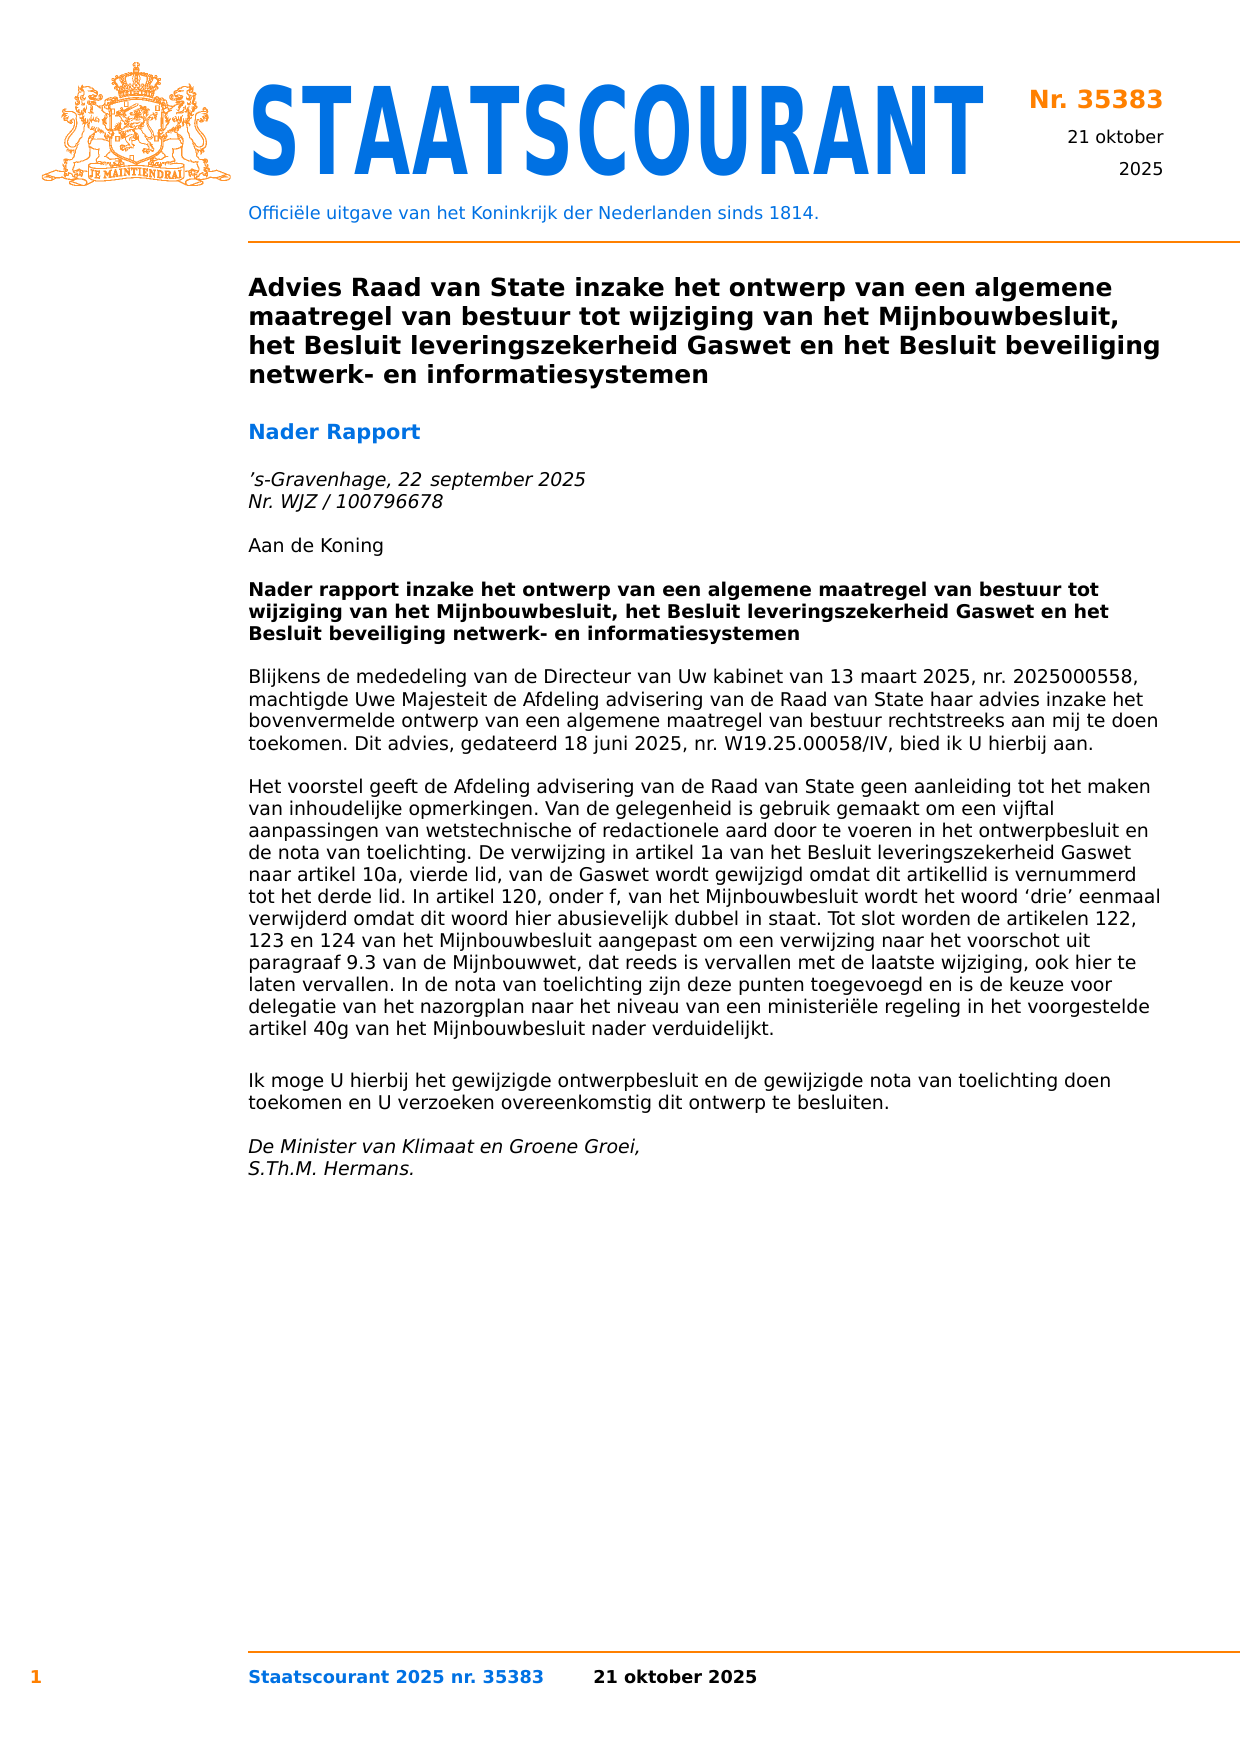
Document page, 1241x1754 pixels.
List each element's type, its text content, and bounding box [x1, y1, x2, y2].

text Blijkens de mededeling van de Directeur van Uw kabinet van 13 maart 2025, nr. 2025000558, machtigde Uwe Majesteit de Afdeling advisering van de Raad van State haar advies inzake het bovenvermelde ontwerp van een algemene maatregel van bestuur rechtstreeks aan mij te doen toekomen. Dit advies, gedateerd 18 juni 2025, nr. W19.25.00058/IV, bied ik U hierbij aan. [248, 666, 1163, 754]
subtitle Nader Rapport [248, 420, 1163, 444]
table_header Nr. 35383 [998, 62, 1240, 121]
text Nr. WJZ / 100796678 [248, 491, 1163, 513]
text Ik moge U hierbij het gewijzigde ontwerpbesluit en de gewijzigde nota van toelichting doen toekomen en U verzoeken overeenkomstig dit ontwerp te besluiten. [248, 1070, 1163, 1114]
table_cell 2025 [998, 153, 1240, 203]
table_cell 21 oktober [998, 121, 1240, 153]
text Het voorstel geeft de Afdeling advisering van de Raad van State geen aanleiding tot het maken van inhoudelijke opmerkingen. Van de gelegenheid is gebruik gemaakt om een vijftal aanpassingen van wetstechnische of redactionele aard door te voeren in het ontwerpbesluit en de nota van toelichting. De verwijzing in artikel 1a van het Besluit leveringszekerheid Gaswet naar artikel 10a, vierde lid, van de Gaswet wordt gewijzigd omdat dit artikellid is vernummerd tot het derde lid. In artikel 120, onder f, van het Mijnbouwbesluit wordt het woord ‘drie’ eenmaal verwijderd omdat dit woord hier abusievelijk dubbel in staat. Tot slot worden de artikelen 122, 123 en 124 van het Mijnbouwbesluit aangepast om een verwijzing naar het voorschot uit paragraaf 9.3 van de Mijnbouwwet, dat reeds is vervallen met de laatste wijziging, ook hier te laten vervallen. In de nota van toelichting zijn deze punten toegevoegd en is de keuze voor delegatie van het nazorgplan naar het niveau van een ministeriële regeling in het voorgestelde artikel 40g van het Mijnbouwbesluit nader verduidelijkt. [248, 776, 1163, 1040]
text ’s-Gravenhage, 22 september 2025 [248, 469, 1163, 491]
subtitle Advies Raad van State inzake het ontwerp van een algemene maatregel van bestuur tot wijziging van het Mijnbouwbesluit, het Besluit leveringszekerheid Gaswet en het Besluit beveiliging netwerk- en informatiesystemen [248, 273, 1163, 390]
text Nader rapport inzake het ontwerp van een algemene maatregel van bestuur tot wijziging van het Mijnbouwbesluit, het Besluit leveringszekerheid Gaswet en het Besluit beveiliging netwerk- en informatiesystemen [248, 579, 1163, 644]
table_cell Officiële uitgave van het Koninkrijk der Nederlanden sinds 1814. [248, 203, 1240, 241]
table_header [25, 62, 248, 241]
picture [41, 62, 231, 186]
text Aan de Koning [248, 535, 1163, 557]
text De Minister van Klimaat en Groene Groei, S.Th.M. Hermans. [248, 1136, 1163, 1180]
table_header STAATSCOURANT [248, 62, 998, 203]
